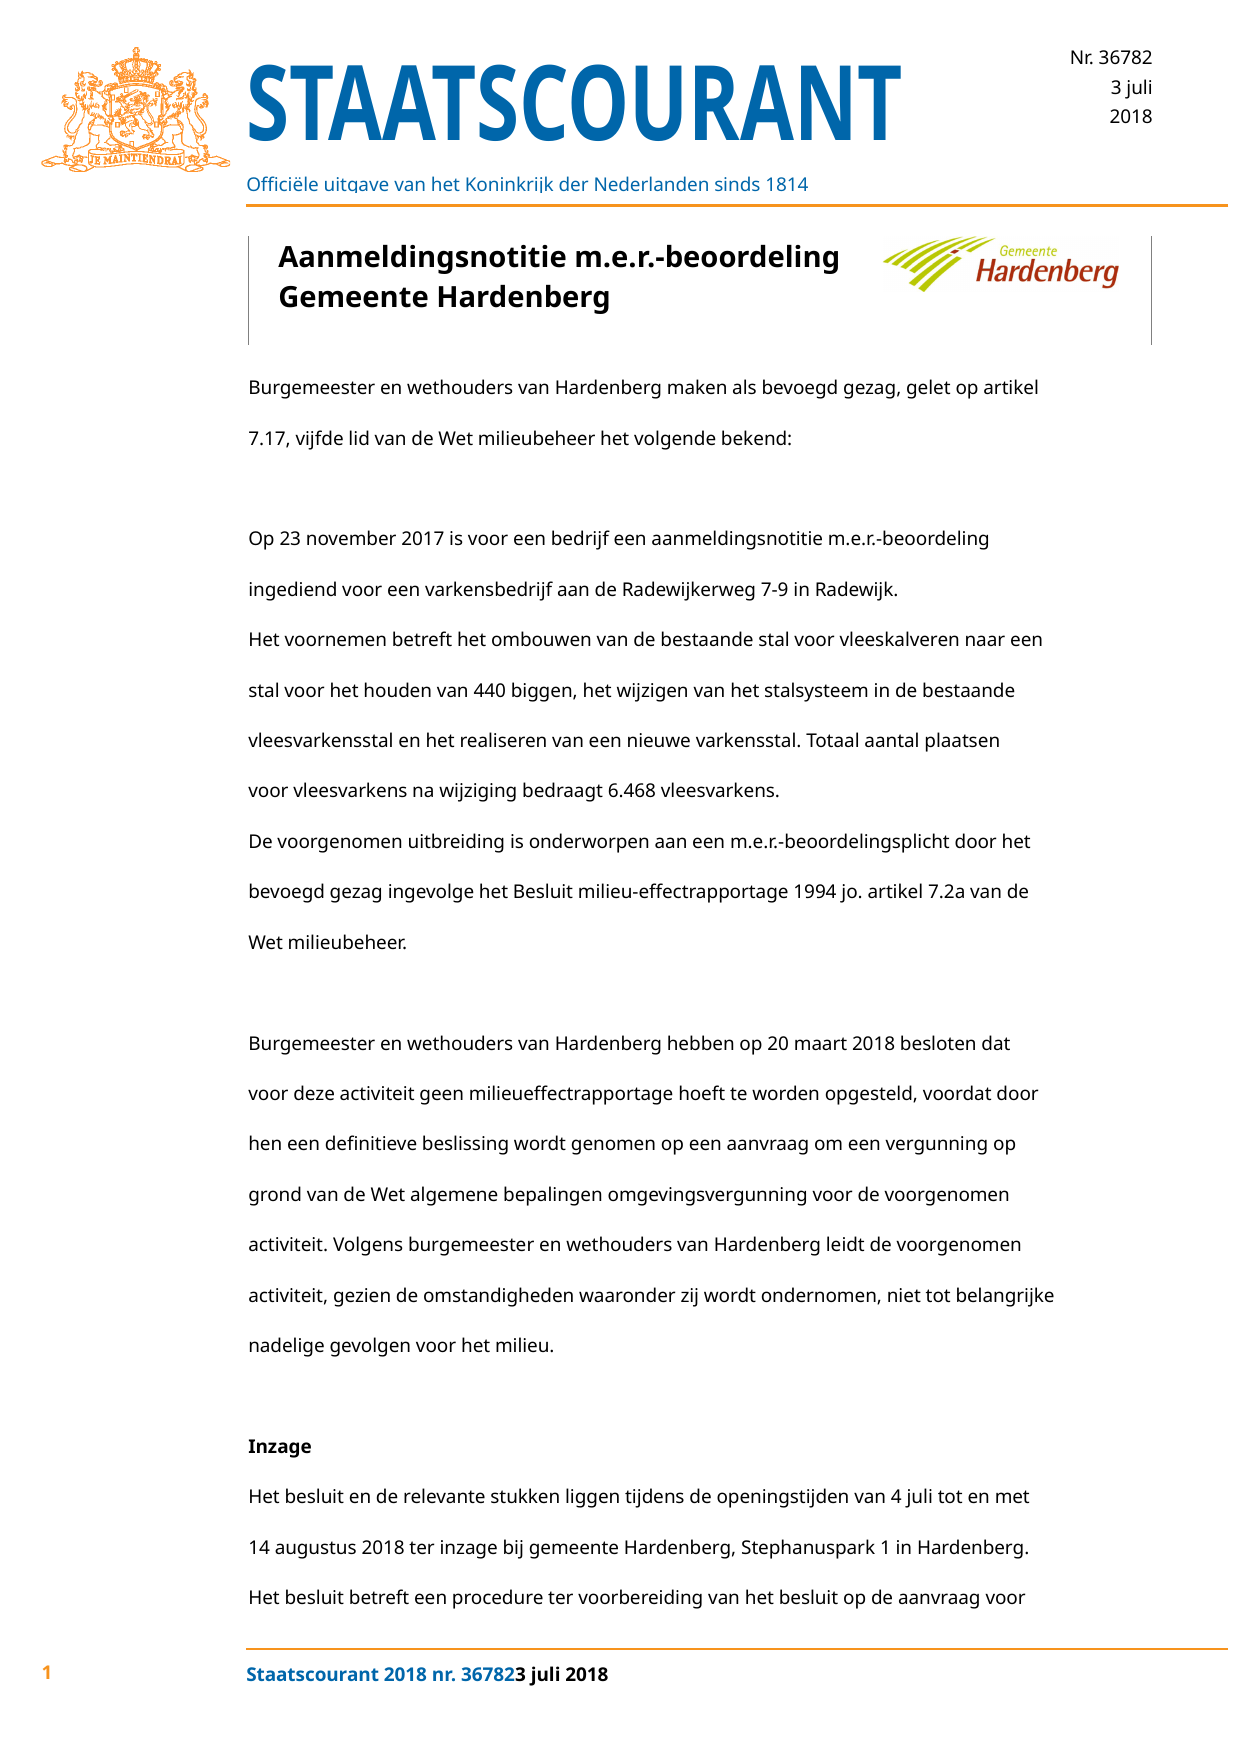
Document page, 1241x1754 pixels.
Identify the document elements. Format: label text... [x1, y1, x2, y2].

text stal voor het houden van 440 biggen, het wijzigen van het stalsysteem in de bestaande [248, 677, 1152, 702]
text Op 23 november 2017 is voor een bedrijf een aanmeldingsnotitie m.e.r.-beoordeling [248, 526, 1152, 551]
text voor deze activiteit geen milieueffectrapportage hoeft te worden opgesteld, voordat door [248, 1080, 1152, 1106]
text bevoegd gezag ingevolge het Besluit milieu-effectrapportage 1994 jo. artikel 7.2a van de [248, 878, 1152, 904]
text ingediend voor een varkensbedrijf aan de Radewijkerweg 7-9 in Radewijk. [248, 576, 1152, 602]
table_header Aanmeldingsnotitie m.e.r.-beoordeling Gemeente Hardenberg [249, 236, 850, 345]
text 7.17, vijfde lid van de Wet milieubeheer het volgende bekend: [248, 425, 1152, 450]
text nadelige gevolgen voor het milieu. [248, 1332, 1152, 1358]
text Burgemeester en wethouders van Hardenberg maken als bevoegd gezag, gelet op artikel [248, 374, 1152, 400]
text Het voornemen betreft het ombouwen van de bestaande stal voor vleeskalveren naar een [248, 626, 1152, 652]
text De voorgenomen uitbreiding is onderworpen aan een m.e.r.-beoordelingsplicht door het [248, 828, 1152, 854]
text Het besluit en de relevante stukken liggen tijdens de openingstijden van 4 juli tot en met [248, 1483, 1152, 1509]
table_header [850, 236, 1151, 345]
text Het besluit betreft een procedure ter voorbereiding van het besluit op de aanvraag voor [248, 1584, 1152, 1610]
text hen een definitieve beslissing wordt genomen op een aanvraag om een vergunning op [248, 1131, 1152, 1156]
picture [41, 47, 231, 172]
text activiteit. Volgens burgemeester en wethouders van Hardenberg leidt de voorgenomen [248, 1231, 1152, 1257]
text activiteit, gezien de omstandigheden waaronder zij wordt ondernomen, niet tot belangrijke [248, 1282, 1152, 1307]
text Inzage [248, 1433, 1152, 1459]
text vleesvarkensstal en het realiseren van een nieuwe varkensstal. Totaal aantal plaatsen [248, 727, 1152, 753]
text grond van de Wet algemene bepalingen omgevingsvergunning voor de voorgenomen [248, 1181, 1152, 1207]
text voor vleesvarkens na wijziging bedraagt 6.468 vleesvarkens. [248, 778, 1152, 803]
text Wet milieubeheer. [248, 929, 1152, 954]
picture [882, 236, 1119, 292]
text 14 augustus 2018 ter inzage bij gemeente Hardenberg, Stephanuspark 1 in Hardenberg. [248, 1534, 1152, 1559]
text Burgemeester en wethouders van Hardenberg hebben op 20 maart 2018 besloten dat [248, 1030, 1152, 1055]
